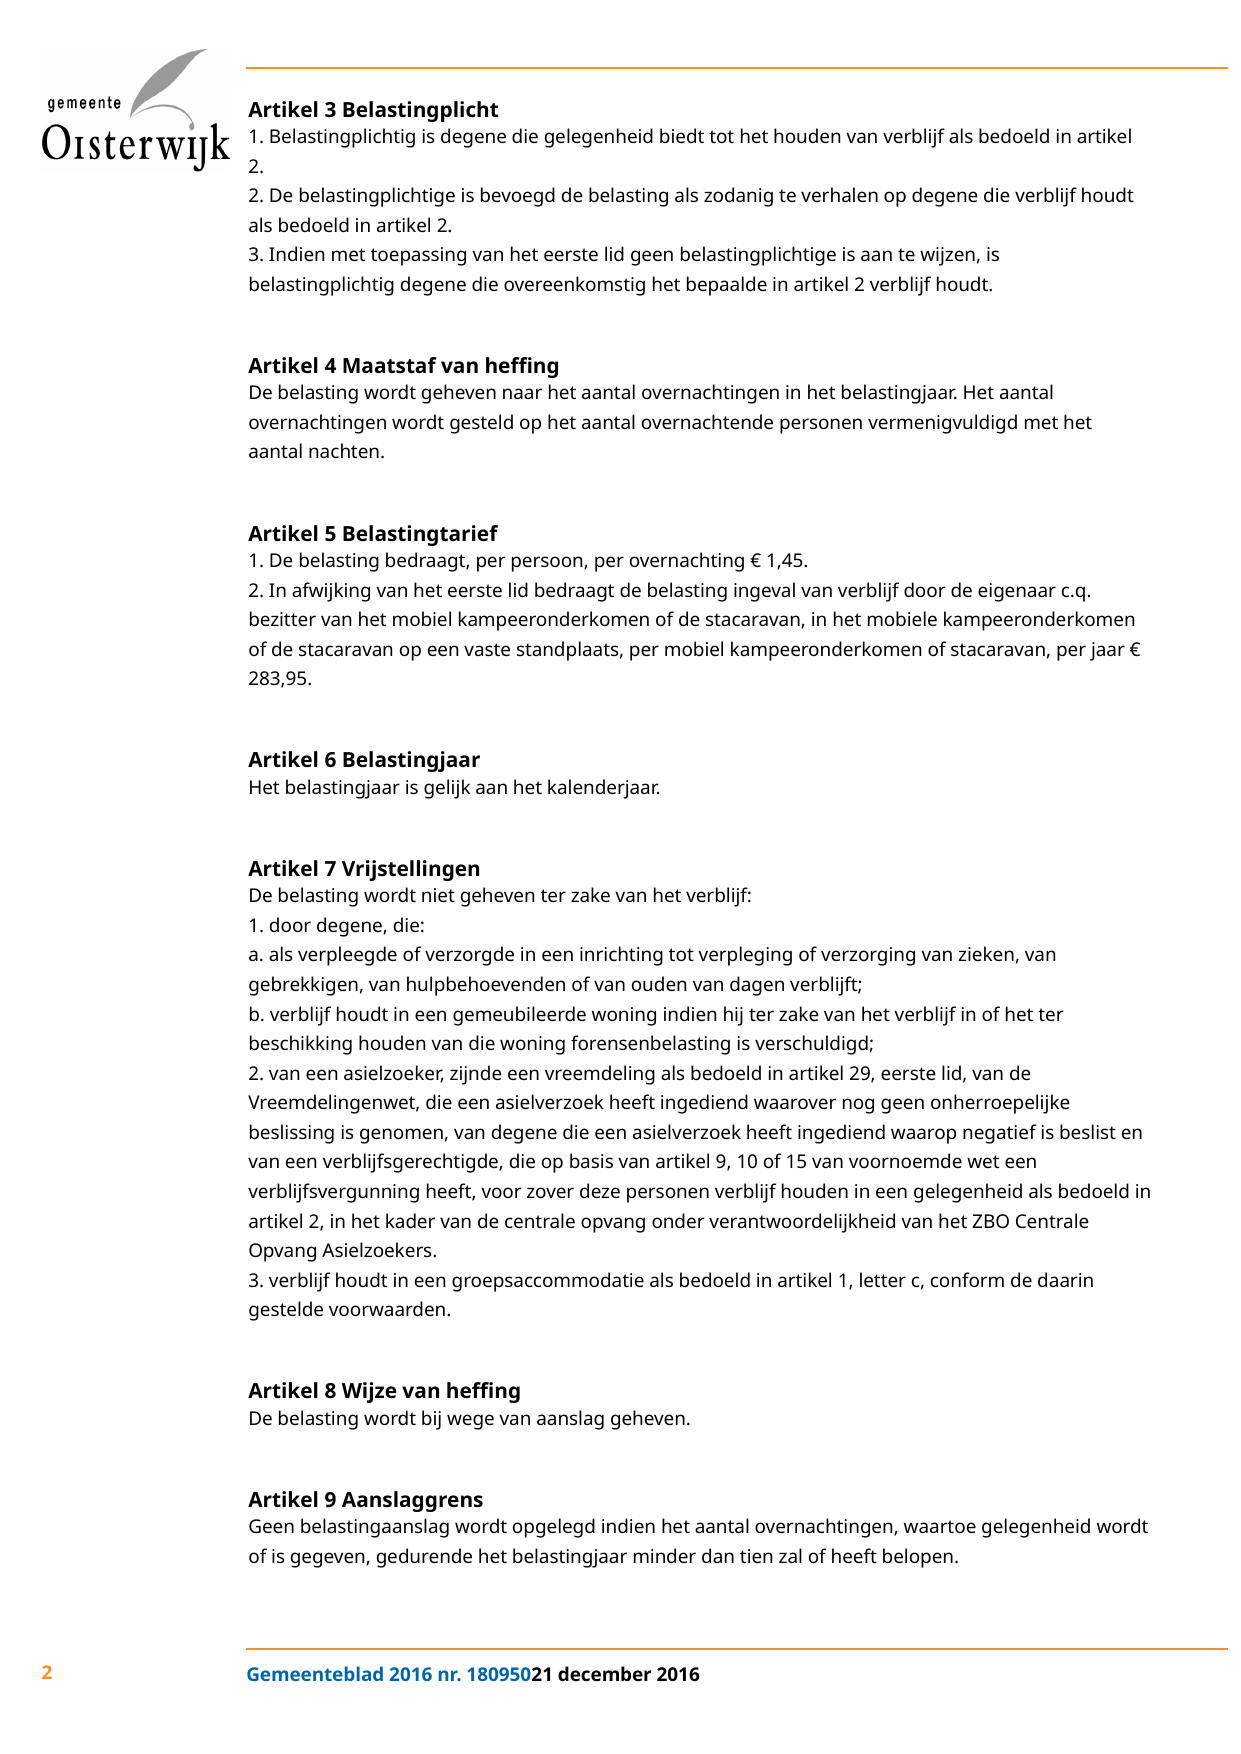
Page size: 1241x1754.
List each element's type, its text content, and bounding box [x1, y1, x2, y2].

text 2. In afwijking van het eerste lid bedraagt de belasting ingeval van verblijf door de eigenaar c.q. bezitter van het mobiel kampeeronderkomen of de stacaravan, in het mobiele kampeeronderkomen of de stacaravan op een vaste standplaats, per mobiel kampeeronderkomen of stacaravan, per jaar € 283,95. [248, 577, 1152, 691]
text Geen belastingaanslag wordt opgelegd indien het aantal overnachtingen, waartoe gelegenheid wordt of is gegeven, gedurende het belastingjaar minder dan tien zal of heeft belopen. [248, 1513, 1152, 1569]
text Artikel 5 Belastingtarief [248, 519, 1152, 547]
text a. als verpleegde of verzorgde in een inrichting tot verpleging of verzorging van zieken, van gebrekkigen, van hulpbehoevenden of van ouden van dagen verblijft; [248, 942, 1152, 997]
text Artikel 9 Aanslaggrens [248, 1485, 1152, 1513]
text Artikel 6 Belastingjaar [248, 746, 1152, 774]
text De belasting wordt bij wege van aanslag geheven. [248, 1405, 1152, 1431]
text 2. De belastingplichtige is bevoegd de belasting als zodanig te verhalen op degene die verblijf houdt als bedoeld in artikel 2. [248, 182, 1152, 238]
text Artikel 8 Wijze van heffing [248, 1377, 1152, 1405]
text 1. door degene, die: [248, 912, 1152, 938]
text b. verblijf houdt in een gemeubileerde woning indien hij ter zake van het verblijf in of het ter beschikking houden van die woning forensenbelasting is verschuldigd; [248, 1001, 1152, 1056]
text 2. van een asielzoeker, zijnde een vreemdeling als bedoeld in artikel 29, eerste lid, van de Vreemdelingenwet, die een asielverzoek heeft ingediend waarover nog geen onherroepelijke beslissing is genomen, van degene die een asielverzoek heeft ingediend waarop negatief is beslist en van een verblijfsgerechtigde, die op basis van artikel 9, 10 of 15 van voornoemde wet een verblijfsvergunning heeft, voor zover deze personen verblijf houden in een gelegenheid als bedoeld in artikel 2, in het kader van de centrale opvang onder verantwoordelijkheid van het ZBO Centrale Opvang Asielzoekers. [248, 1060, 1152, 1263]
text Artikel 3 Belastingplicht [248, 95, 1152, 123]
text Artikel 7 Vrijstellingen [248, 854, 1152, 882]
text 3. verblijf houdt in een groepsaccommodatie als bedoeld in artikel 1, letter c, conform de daarin gestelde voorwaarden. [248, 1267, 1152, 1322]
text Artikel 4 Maatstaf van heffing [248, 351, 1152, 379]
picture [41, 47, 231, 172]
text 3. Indien met toepassing van het eerste lid geen belastingplichtige is aan te wijzen, is belastingplichtig degene die overeenkomstig het bepaalde in artikel 2 verblijf houdt. [248, 242, 1152, 297]
text De belasting wordt geheven naar het aantal overnachtingen in het belastingjaar. Het aantal overnachtingen wordt gesteld op het aantal overnachtende personen vermenigvuldigd met het aantal nachten. [248, 379, 1152, 464]
text Het belastingjaar is gelijk aan het kalenderjaar. [248, 774, 1152, 800]
text 1. Belastingplichtig is degene die gelegenheid biedt tot het houden van verblijf als bedoeld in artikel 2. [248, 123, 1152, 178]
text De belasting wordt niet geheven ter zake van het verblijf: [248, 882, 1152, 908]
text 1. De belasting bedraagt, per persoon, per overnachting € 1,45. [248, 547, 1152, 573]
